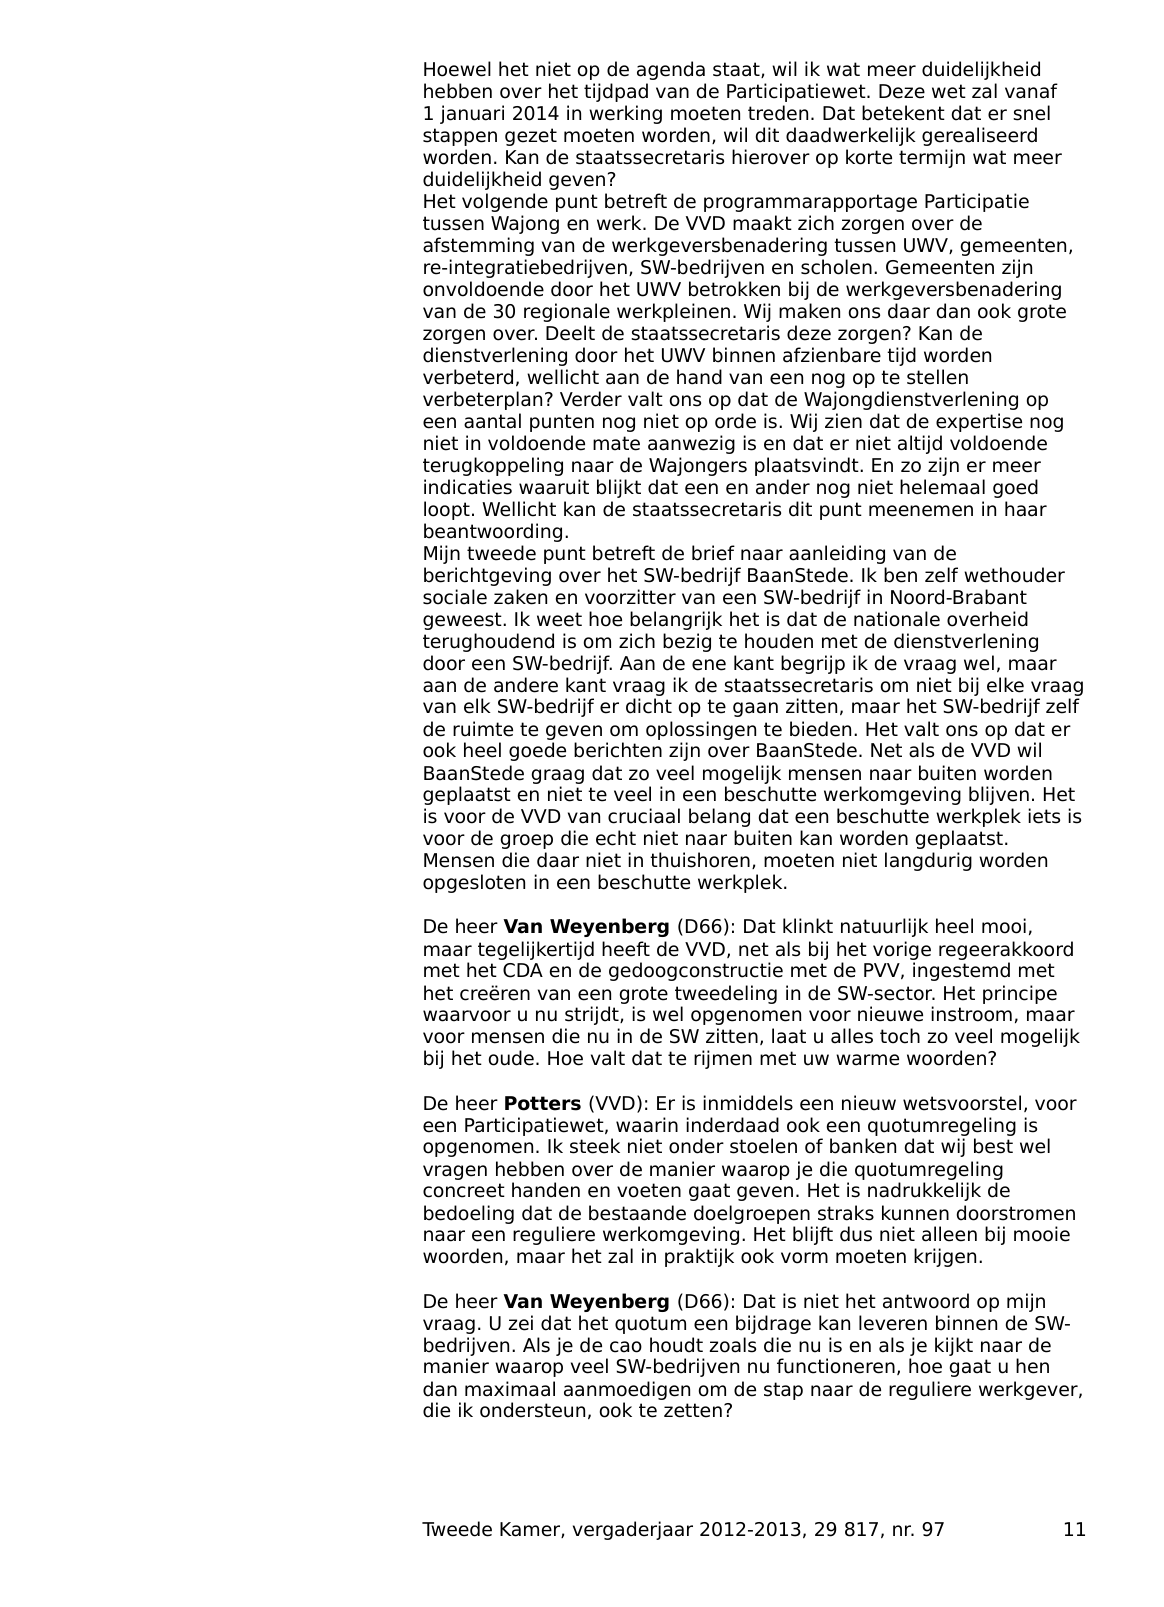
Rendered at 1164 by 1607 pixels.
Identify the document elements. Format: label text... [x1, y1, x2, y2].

text De heer Van Weyenberg (D66): Dat is niet het antwoord op mijn vraag. U zei dat het quotum een bijdrage kan leveren binnen de SW-bedrijven. Als je de cao houdt zoals die nu is en als je kijkt naar de manier waarop veel SW-bedrijven nu functioneren, hoe gaat u hen dan maximaal aanmoedigen om de stap naar de reguliere werkgever, die ik ondersteun, ook te zetten? [422, 1291, 1087, 1422]
text De heer Potters (VVD): Er is inmiddels een nieuw wetsvoorstel, voor een Participatiewet, waarin inderdaad ook een quotumregeling is opgenomen. Ik steek niet onder stoelen of banken dat wij best wel vragen hebben over de manier waarop je die quotumregeling concreet handen en voeten gaat geven. Het is nadrukkelijk de bedoeling dat de bestaande doelgroepen straks kunnen doorstromen naar een reguliere werkomgeving. Het blijft dus niet alleen bij mooie woorden, maar het zal in praktijk ook vorm moeten krijgen. [422, 1092, 1087, 1268]
text De heer Van Weyenberg (D66): Dat klinkt natuurlijk heel mooi, maar tegelijkertijd heeft de VVD, net als bij het vorige regeerakkoord met het CDA en de gedoogconstructie met de PVV, ingestemd met het creëren van een grote tweedeling in de SW-sector. Het principe waarvoor u nu strijdt, is wel opgenomen voor nieuwe instroom, maar voor mensen die nu in de SW zitten, laat u alles toch zo veel mogelijk bij het oude. Hoe valt dat te rijmen met uw warme woorden? [422, 916, 1087, 1070]
text Mijn tweede punt betreft de brief naar aanleiding van de berichtgeving over het SW-bedrijf BaanStede. Ik ben zelf wethouder sociale zaken en voorzitter van een SW-bedrijf in Noord-Brabant geweest. Ik weet hoe belangrijk het is dat de nationale overheid terughoudend is om zich bezig te houden met de dienstverlening door een SW-bedrijf. Aan de ene kant begrijp ik de vraag wel, maar aan de andere kant vraag ik de staatssecretaris om niet bij elke vraag van elk SW-bedrijf er dicht op te gaan zitten, maar het SW-bedrijf zelf de ruimte te geven om oplossingen te bieden. Het valt ons op dat er ook heel goede berichten zijn over BaanStede. Net als de VVD wil BaanStede graag dat zo veel mogelijk mensen naar buiten worden geplaatst en niet te veel in een beschutte werkomgeving blijven. Het is voor de VVD van cruciaal belang dat een beschutte werkplek iets is voor de groep die echt niet naar buiten kan worden geplaatst. Mensen die daar niet in thuishoren, moeten niet langdurig worden opgesloten in een beschutte werkplek. [422, 543, 1087, 894]
text Het volgende punt betreft de programmarapportage Participatie tussen Wajong en werk. De VVD maakt zich zorgen over de afstemming van de werkgeversbenadering tussen UWV, gemeenten, re-integratiebedrijven, SW-bedrijven en scholen. Gemeenten zijn onvoldoende door het UWV betrokken bij de werkgeversbenadering van de 30 regionale werkpleinen. Wij maken ons daar dan ook grote zorgen over. Deelt de staatssecretaris deze zorgen? Kan de dienstverlening door het UWV binnen afzienbare tijd worden verbeterd, wellicht aan de hand van een nog op te stellen verbeterplan? Verder valt ons op dat de Wajongdienstverlening op een aantal punten nog niet op orde is. Wij zien dat de expertise nog niet in voldoende mate aanwezig is en dat er niet altijd voldoende terugkoppeling naar de Wajongers plaatsvindt. En zo zijn er meer indicaties waaruit blijkt dat een en ander nog niet helemaal goed loopt. Wellicht kan de staatssecretaris dit punt meenemen in haar beantwoording. [422, 191, 1087, 543]
text Hoewel het niet op de agenda staat, wil ik wat meer duidelijkheid hebben over het tijdpad van de Participatiewet. Deze wet zal vanaf 1 januari 2014 in werking moeten treden. Dat betekent dat er snel stappen gezet moeten worden, wil dit daadwerkelijk gerealiseerd worden. Kan de staatssecretaris hierover op korte termijn wat meer duidelijkheid geven? [422, 59, 1087, 191]
